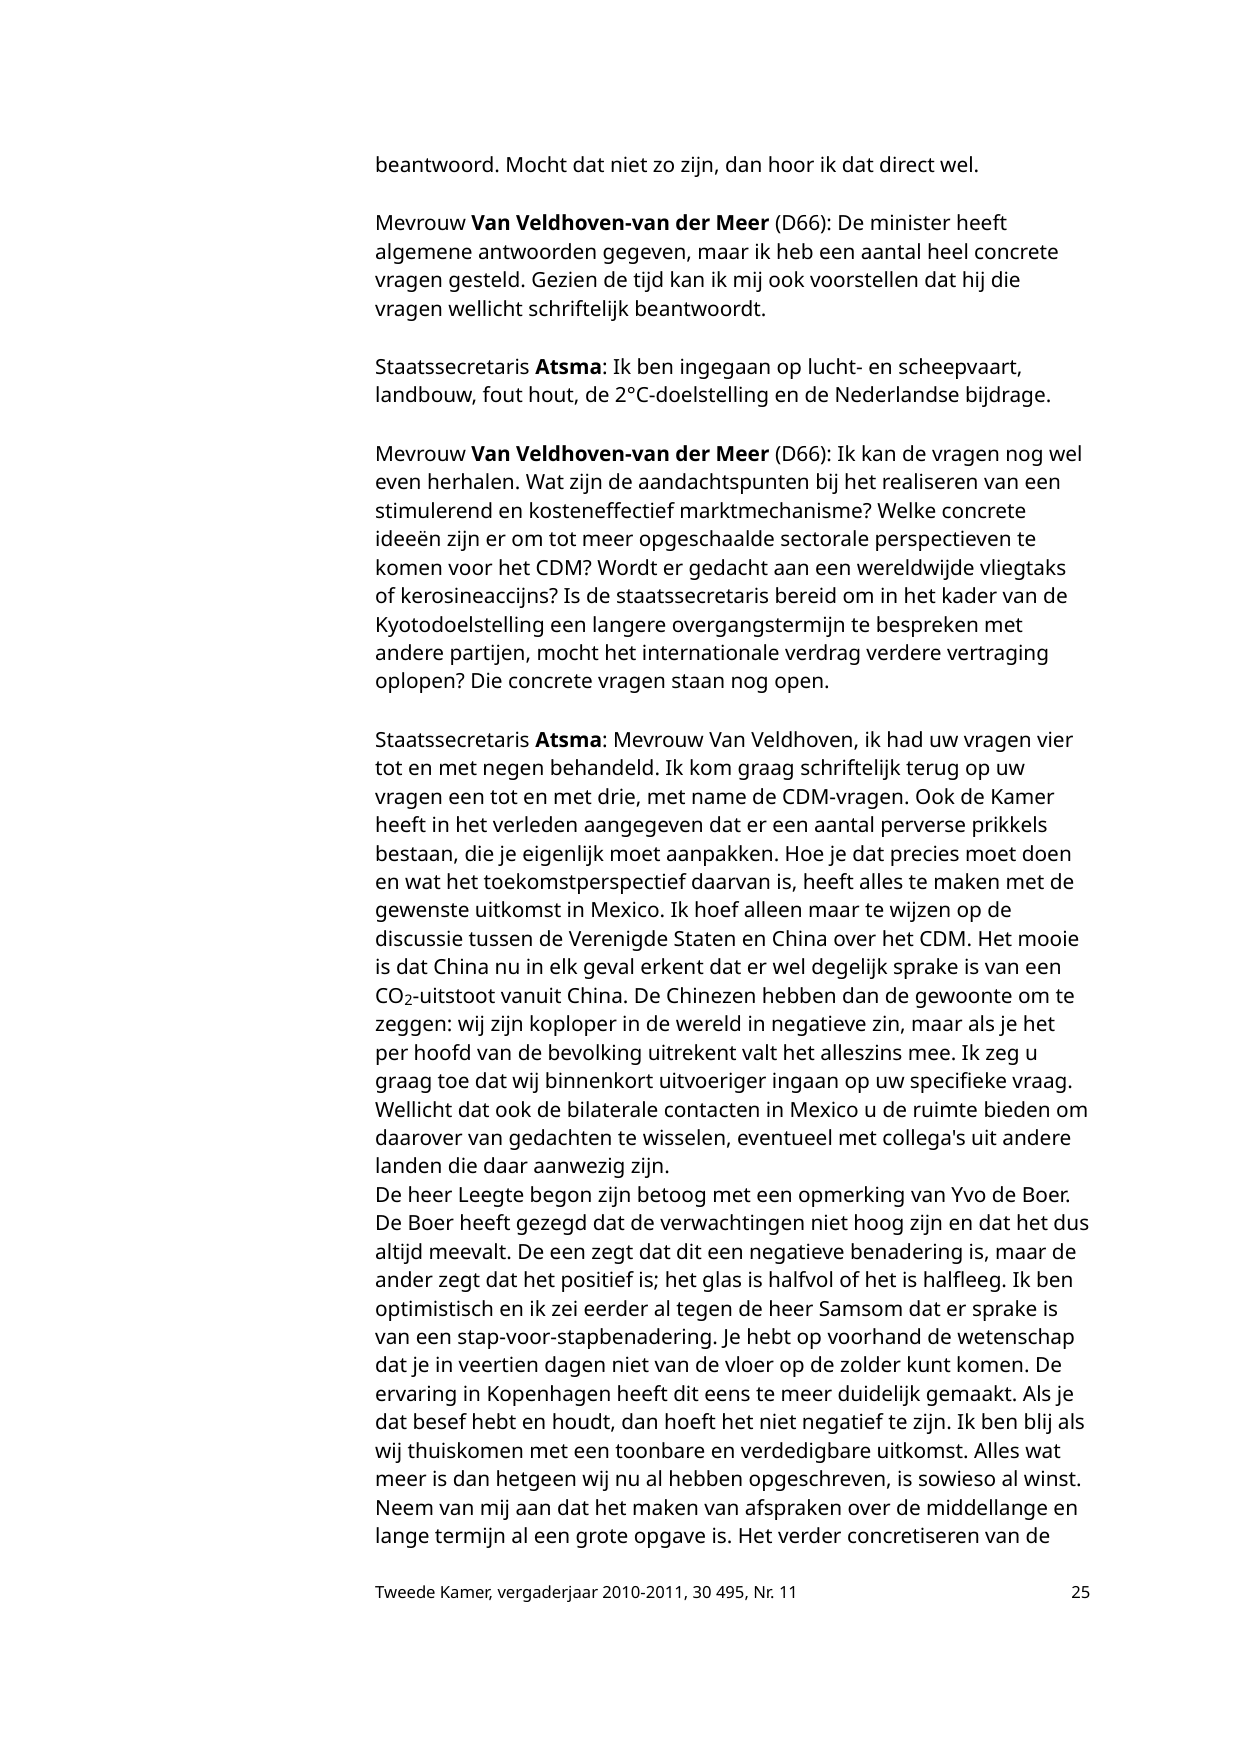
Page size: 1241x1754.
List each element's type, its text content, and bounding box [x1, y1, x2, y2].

text beantwoord. Mocht dat niet zo zijn, dan hoor ik dat direct wel. [375, 150, 1090, 178]
text Mevrouw Van Veldhoven-van der Meer (D66): De minister heeft algemene antwoorden gegeven, maar ik heb een aantal heel concrete vragen gesteld. Gezien de tijd kan ik mij ook voorstellen dat hij die vragen wellicht schriftelijk beantwoordt. [375, 208, 1090, 322]
text Staatssecretaris Atsma: Ik ben ingegaan op lucht- en scheepvaart, landbouw, fout hout, de 2°C-doelstelling en de Nederlandse bijdrage. [375, 352, 1090, 409]
text Staatssecretaris Atsma: Mevrouw Van Veldhoven, ik had uw vragen vier tot en met negen behandeld. Ik kom graag schriftelijk terug op uw vragen een tot en met drie, met name de CDM-vragen. Ook de Kamer heeft in het verleden aangegeven dat er een aantal perverse prikkels bestaan, die je eigenlijk moet aanpakken. Hoe je dat precies moet doen en wat het toekomstperspectief daarvan is, heeft alles te maken met de gewenste uitkomst in Mexico. Ik hoef alleen maar te wijzen op de discussie tussen de Verenigde Staten en China over het CDM. Het mooie is dat China nu in elk geval erkent dat er wel degelijk sprake is van een CO2-uitstoot vanuit China. De Chinezen hebben dan de gewoonte om te zeggen: wij zijn koploper in de wereld in negatieve zin, maar als je het per hoofd van de bevolking uitrekent valt het alleszins mee. Ik zeg u graag toe dat wij binnenkort uitvoeriger ingaan op uw specifieke vraag. Wellicht dat ook de bilaterale contacten in Mexico u de ruimte bieden om daarover van gedachten te wisselen, eventueel met collega's uit andere landen die daar aanwezig zijn. [375, 725, 1090, 1180]
text Mevrouw Van Veldhoven-van der Meer (D66): Ik kan de vragen nog wel even herhalen. Wat zijn de aandachtspunten bij het realiseren van een stimulerend en kosteneffectief marktmechanisme? Welke concrete ideeën zijn er om tot meer opgeschaalde sectorale perspectieven te komen voor het CDM? Wordt er gedacht aan een wereldwijde vliegtaks of kerosineaccijns? Is de staatssecretaris bereid om in het kader van de Kyotodoelstelling een langere overgangstermijn te bespreken met andere partijen, mocht het internationale verdrag verdere vertraging oplopen? Die concrete vragen staan nog open. [375, 439, 1090, 695]
text De heer Leegte begon zijn betoog met een opmerking van Yvo de Boer. De Boer heeft gezegd dat de verwachtingen niet hoog zijn en dat het dus altijd meevalt. De een zegt dat dit een negatieve benadering is, maar de ander zegt dat het positief is; het glas is halfvol of het is halfleeg. Ik ben optimistisch en ik zei eerder al tegen de heer Samsom dat er sprake is van een stap-voor-stapbenadering. Je hebt op voorhand de wetenschap dat je in veertien dagen niet van de vloer op de zolder kunt komen. De ervaring in Kopenhagen heeft dit eens te meer duidelijk gemaakt. Als je dat besef hebt en houdt, dan hoeft het niet negatief te zijn. Ik ben blij als wij thuiskomen met een toonbare en verdedigbare uitkomst. Alles wat meer is dan hetgeen wij nu al hebben opgeschreven, is sowieso al winst. Neem van mij aan dat het maken van afspraken over de middellange en lange termijn al een grote opgave is. Het verder concretiseren van de [375, 1180, 1090, 1550]
